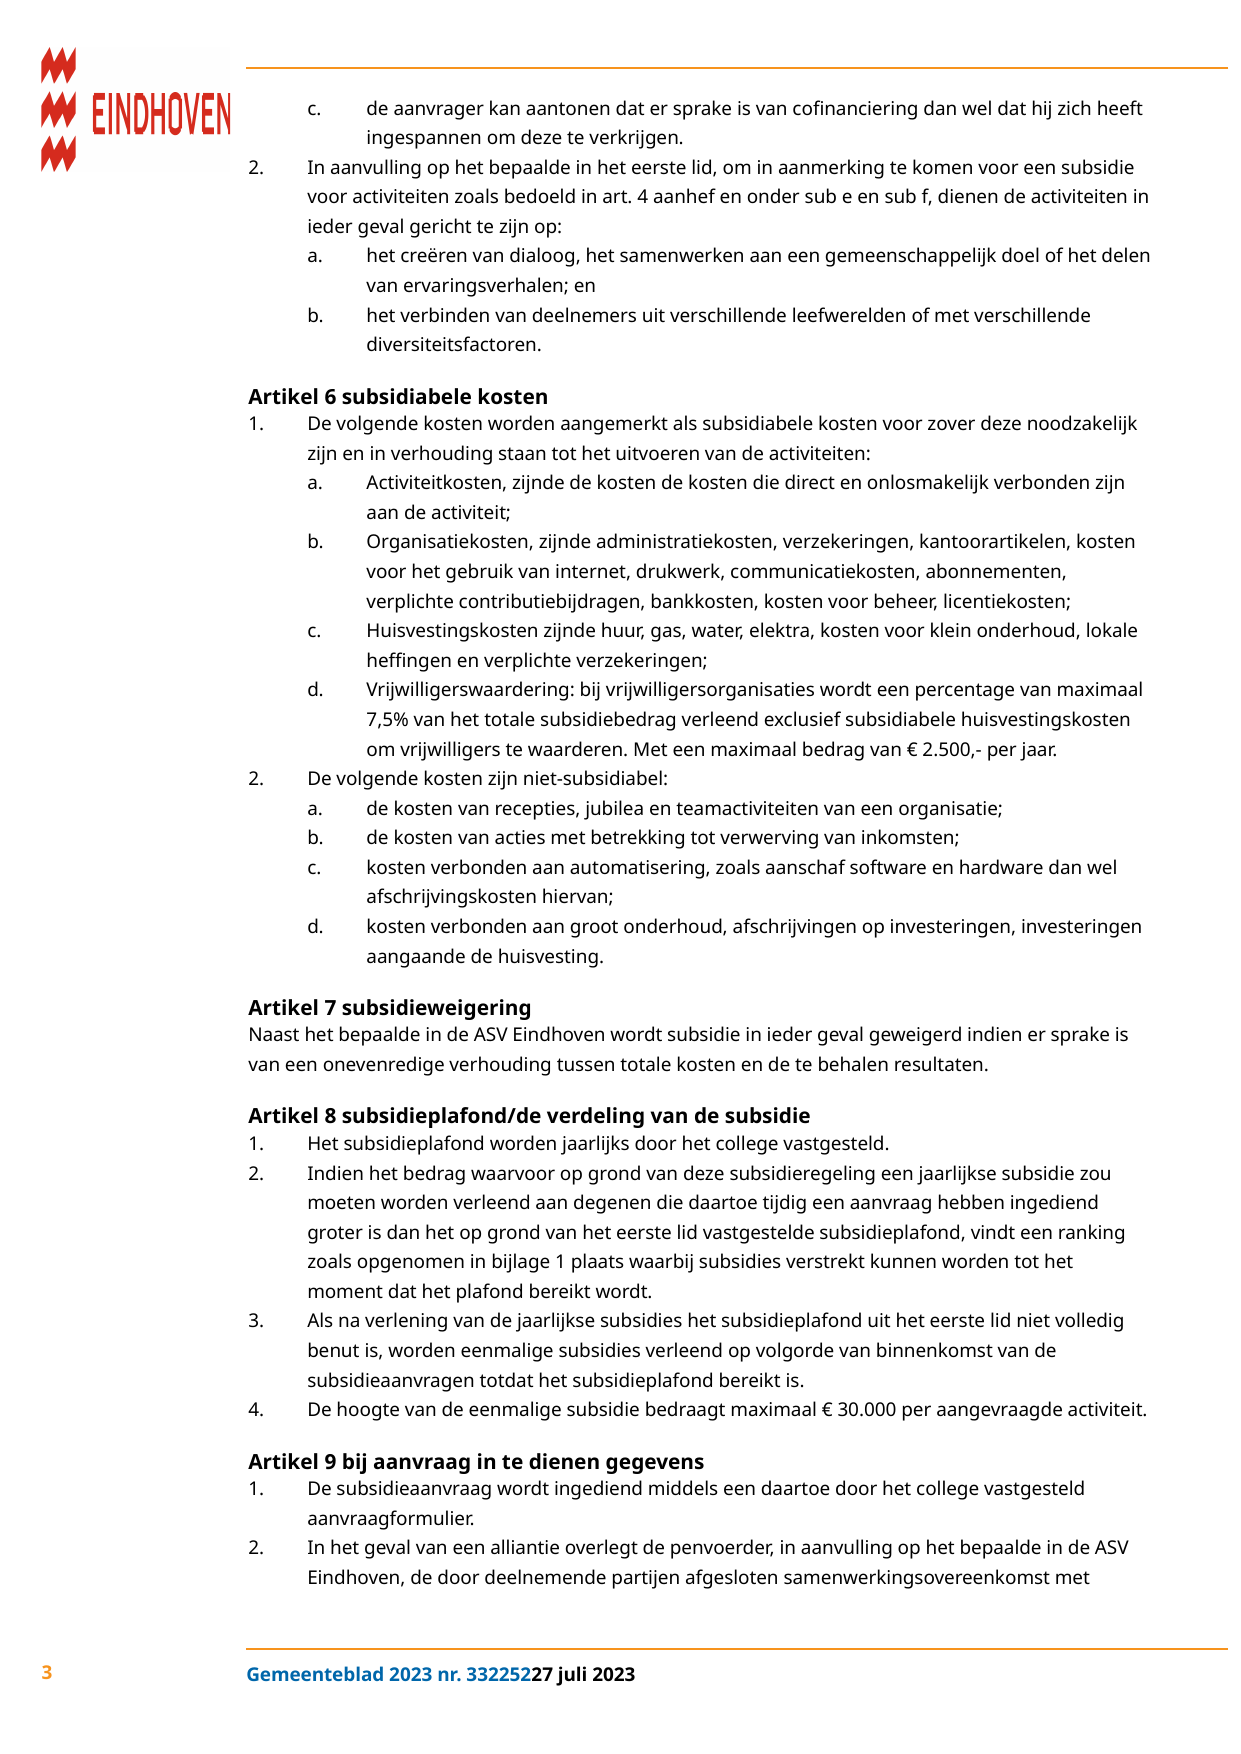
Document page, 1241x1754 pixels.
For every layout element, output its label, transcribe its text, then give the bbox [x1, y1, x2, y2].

list Vrijwilligerswaardering: bij vrijwilligersorganisaties wordt een percentage van maximaal 7,5% van het totale subsidiebedrag verleend exclusief subsidiabele huisvestingskosten om vrijwilligers te waarderen. Met een maximaal bedrag van € 2.500,- per jaar. [307, 677, 1152, 761]
list Het subsidieplafond worden jaarlijks door het college vastgesteld. [248, 1130, 1152, 1156]
list de kosten van acties met betrekking tot verwerving van inkomsten; [307, 824, 1152, 850]
list het verbinden van deelnemers uit verschillende leefwerelden of met verschillende diversiteitsfactoren. [307, 302, 1152, 357]
list Indien het bedrag waarvoor op grond van deze subsidieregeling een jaarlijkse subsidie zou moeten worden verleend aan degenen die daartoe tijdig een aanvraag hebben ingediend groter is dan het op grond van het eerste lid vastgestelde subsidieplafond, vindt een ranking zoals opgenomen in bijlage 1 plaats waarbij subsidies verstrekt kunnen worden tot het moment dat het plafond bereikt wordt. [248, 1160, 1152, 1304]
list de aanvrager kan aantonen dat er sprake is van cofinanciering dan wel dat hij zich heeft ingespannen om deze te verkrijgen. [307, 95, 1152, 150]
text Artikel 9 bij aanvraag in te dienen gegevens [248, 1447, 1152, 1475]
list het creëren van dialoog, het samenwerken aan een gemeenschappelijk doel of het delen van ervaringsverhalen; en [307, 243, 1152, 298]
list In het geval van een alliantie overlegt de penvoerder, in aanvulling op het bepaalde in de ASV Eindhoven, de door deelnemende partijen afgesloten samenwerkingsovereenkomst met [248, 1534, 1152, 1590]
text Artikel 6 subsidiabele kosten [248, 382, 1152, 410]
list Organisatiekosten, zijnde administratiekosten, verzekeringen, kantoorartikelen, kosten voor het gebruik van internet, drukwerk, communicatiekosten, abonnementen, verplichte contributiebijdragen, bankkosten, kosten voor beheer, licentiekosten; [307, 529, 1152, 613]
list kosten verbonden aan automatisering, zoals aanschaf software en hardware dan wel afschrijvingskosten hiervan; [307, 854, 1152, 909]
text Artikel 7 subsidieweigering [248, 993, 1152, 1022]
list De subsidieaanvraag wordt ingediend middels een daartoe door het college vastgesteld aanvraagformulier. [248, 1475, 1152, 1531]
list de kosten van recepties, jubilea en teamactiviteiten van een organisatie; [307, 795, 1152, 821]
picture [41, 47, 231, 172]
list In aanvulling op het bepaalde in het eerste lid, om in aanmerking te komen voor een subsidie voor activiteiten zoals bedoeld in art. 4 aanhef en onder sub e en sub f, dienen de activiteiten in ieder geval gericht te zijn op: [248, 154, 1152, 239]
list kosten verbonden aan groot onderhoud, afschrijvingen op investeringen, investeringen aangaande de huisvesting. [307, 913, 1152, 968]
list Huisvestingskosten zijnde huur, gas, water, elektra, kosten voor klein onderhoud, lokale heffingen en verplichte verzekeringen; [307, 617, 1152, 673]
list De hoogte van de eenmalige subsidie bedraagt maximaal € 30.000 per aangevraagde activiteit. [248, 1396, 1152, 1422]
list De volgende kosten zijn niet-subsidiabel: [248, 765, 1152, 791]
text Naast het bepaalde in de ASV Eindhoven wordt subsidie in ieder geval geweigerd indien er sprake is van een onevenredige verhouding tussen totale kosten en de te behalen resultaten. [248, 1022, 1152, 1077]
text Artikel 8 subsidieplafond/de verdeling van de subsidie [248, 1102, 1152, 1130]
list Activiteitkosten, zijnde de kosten de kosten die direct en onlosmakelijk verbonden zijn aan de activiteit; [307, 469, 1152, 525]
list Als na verlening van de jaarlijkse subsidies het subsidieplafond uit het eerste lid niet volledig benut is, worden eenmalige subsidies verleend op volgorde van binnenkomst van de subsidieaanvragen totdat het subsidieplafond bereikt is. [248, 1308, 1152, 1392]
list De volgende kosten worden aangemerkt als subsidiabele kosten voor zover deze noodzakelijk zijn en in verhouding staan tot het uitvoeren van de activiteiten: [248, 410, 1152, 466]
